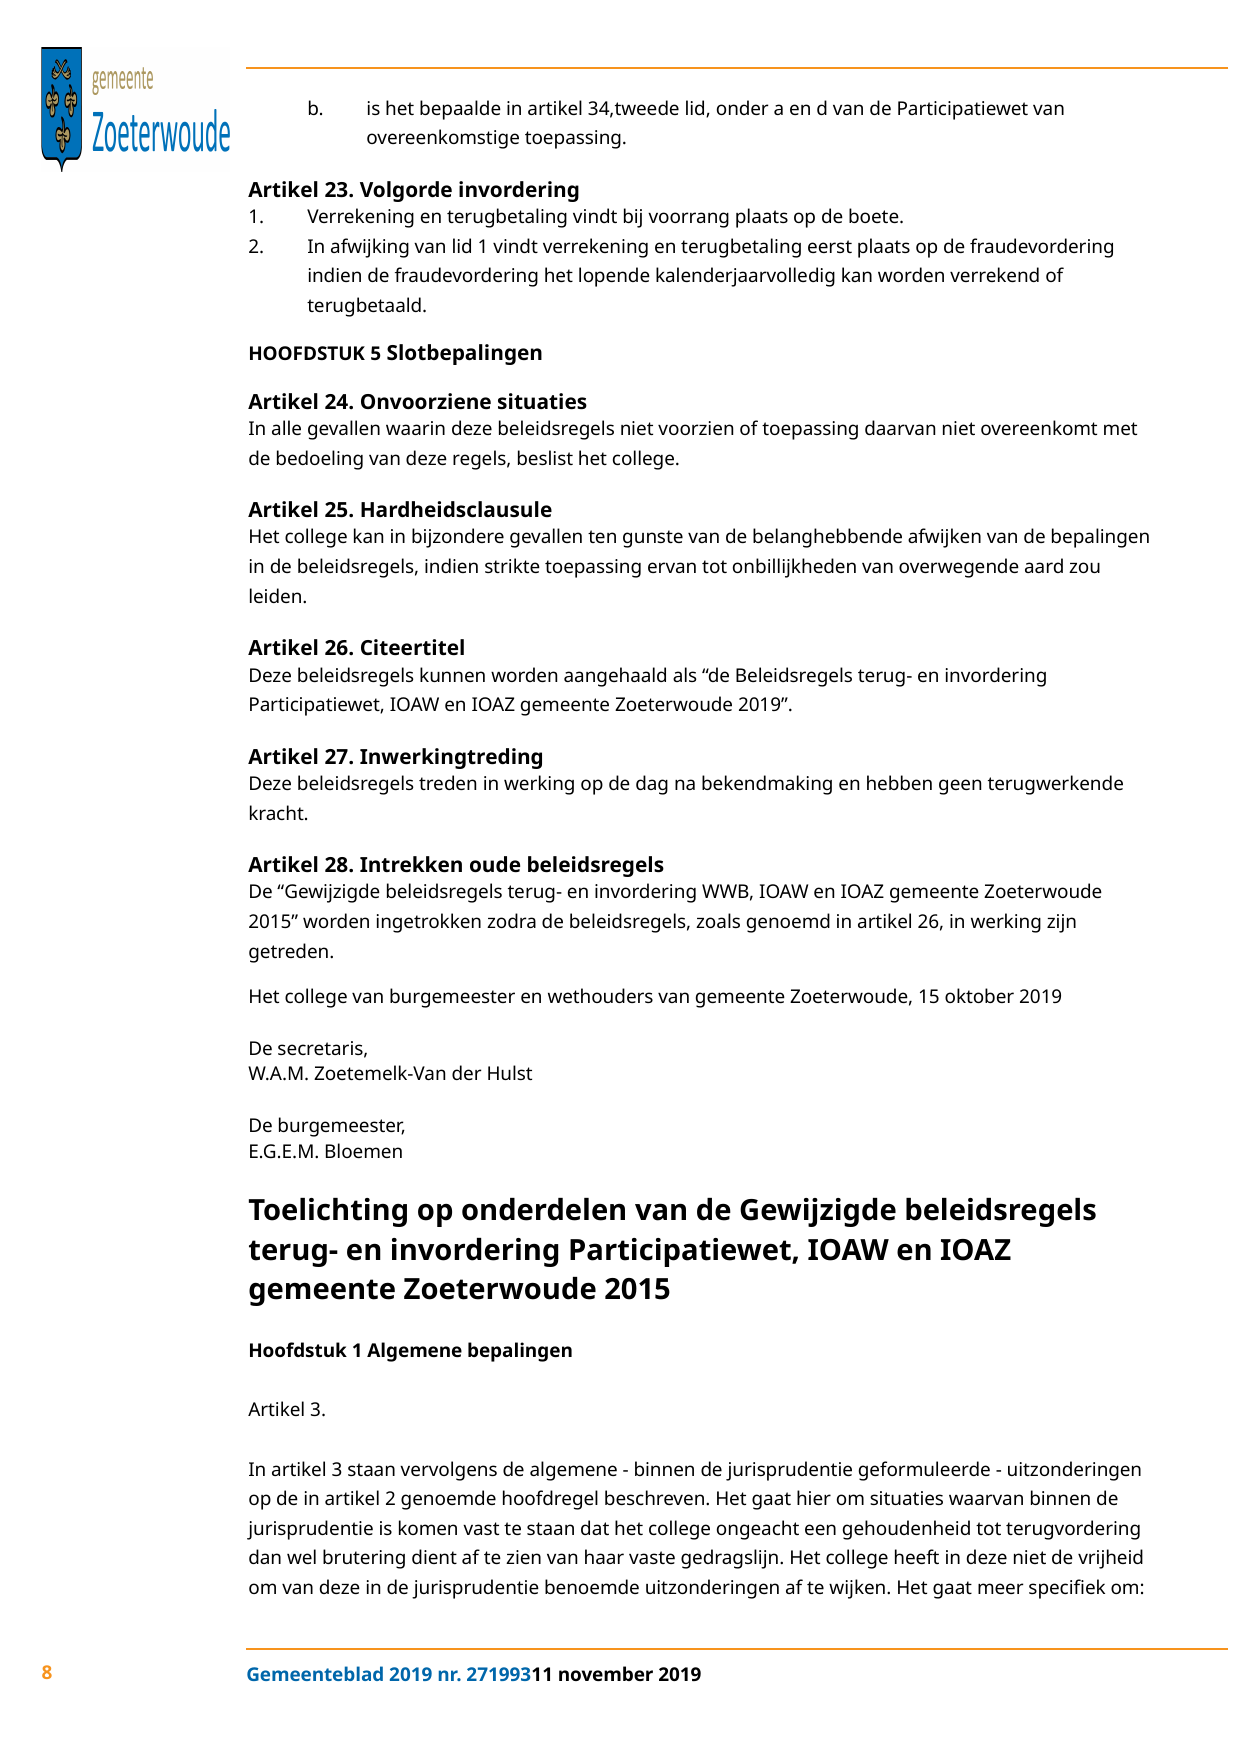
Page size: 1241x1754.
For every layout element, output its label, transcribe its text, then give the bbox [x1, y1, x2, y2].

text Artikel 24. Onvoorziene situaties [248, 387, 1152, 415]
text Het college kan in bijzondere gevallen ten gunste van de belanghebbende afwijken van de bepalingen in de beleidsregels, indien strikte toepassing ervan tot onbillijkheden van overwegende aard zou leiden. [248, 524, 1152, 609]
text Het college van burgemeester en wethouders van gemeente Zoeterwoude, 15 oktober 2019 [248, 983, 1152, 1009]
text Artikel 23. Volgorde invordering [248, 175, 1152, 203]
text E.G.E.M. Bloemen [248, 1138, 1152, 1163]
text In alle gevallen waarin deze beleidsregels niet voorzien of toepassing daarvan niet overeenkomt met de bedoeling van deze regels, beslist het college. [248, 415, 1152, 471]
text Hoofdstuk 1 Algemene bepalingen [248, 1337, 1152, 1363]
text De burgemeester, [248, 1112, 1152, 1138]
text Artikel 28. Intrekken oude beleidsregels [248, 850, 1152, 879]
text De secretaris, [248, 1035, 1152, 1061]
text In artikel 3 staan vervolgens de algemene - binnen de jurisprudentie geformuleerde - uitzonderingen op de in artikel 2 genoemde hoofdregel beschreven. Het gaat hier om situaties waarvan binnen de jurisprudentie is komen vast te staan dat het college ongeacht een gehoudenheid tot terugvordering dan wel brutering dient af te zien van haar vaste gedragslijn. Het college heeft in deze niet de vrijheid om van deze in de jurisprudentie benoemde uitzonderingen af te wijken. Het gaat meer specifiek om: [248, 1456, 1152, 1600]
list Verrekening en terugbetaling vindt bij voorrang plaats op de boete. [248, 203, 1152, 229]
text W.A.M. Zoetemelk-Van der Hulst [248, 1061, 1152, 1086]
text Artikel 26. Citeertitel [248, 633, 1152, 662]
text Deze beleidsregels kunnen worden aangehaald als “de Beleidsregels terug- en invordering Participatiewet, IOAW en IOAZ gemeente Zoeterwoude 2019”. [248, 662, 1152, 717]
list In afwijking van lid 1 vindt verrekening en terugbetaling eerst plaats op de fraudevordering indien de fraudevordering het lopende kalenderjaarvolledig kan worden verrekend of terugbetaald. [248, 233, 1152, 318]
list is het bepaalde in artikel 34,tweede lid, onder a en d van de Participatiewet van overeenkomstige toepassing. [307, 95, 1152, 150]
text Deze beleidsregels treden in werking op de dag na bekendmaking en hebben geen terugwerkende kracht. [248, 770, 1152, 826]
text De “Gewijzigde beleidsregels terug- en invordering WWB, IOAW en IOAZ gemeente Zoeterwoude 2015” worden ingetrokken zodra de beleidsregels, zoals genoemd in artikel 26, in werking zijn getreden. [248, 879, 1152, 963]
text Artikel 3. [248, 1397, 1152, 1422]
text Artikel 25. Hardheidsclausule [248, 495, 1152, 524]
text Artikel 27. Inwerkingtreding [248, 742, 1152, 770]
picture [41, 47, 231, 172]
text HOOFDSTUK 5 Slotbepalingen [248, 338, 1152, 366]
text Toelichting op onderdelen van de Gewijzigde beleidsregels terug- en invordering Participatiewet, IOAW en IOAZ gemeente Zoeterwoude 2015 [248, 1189, 1152, 1308]
